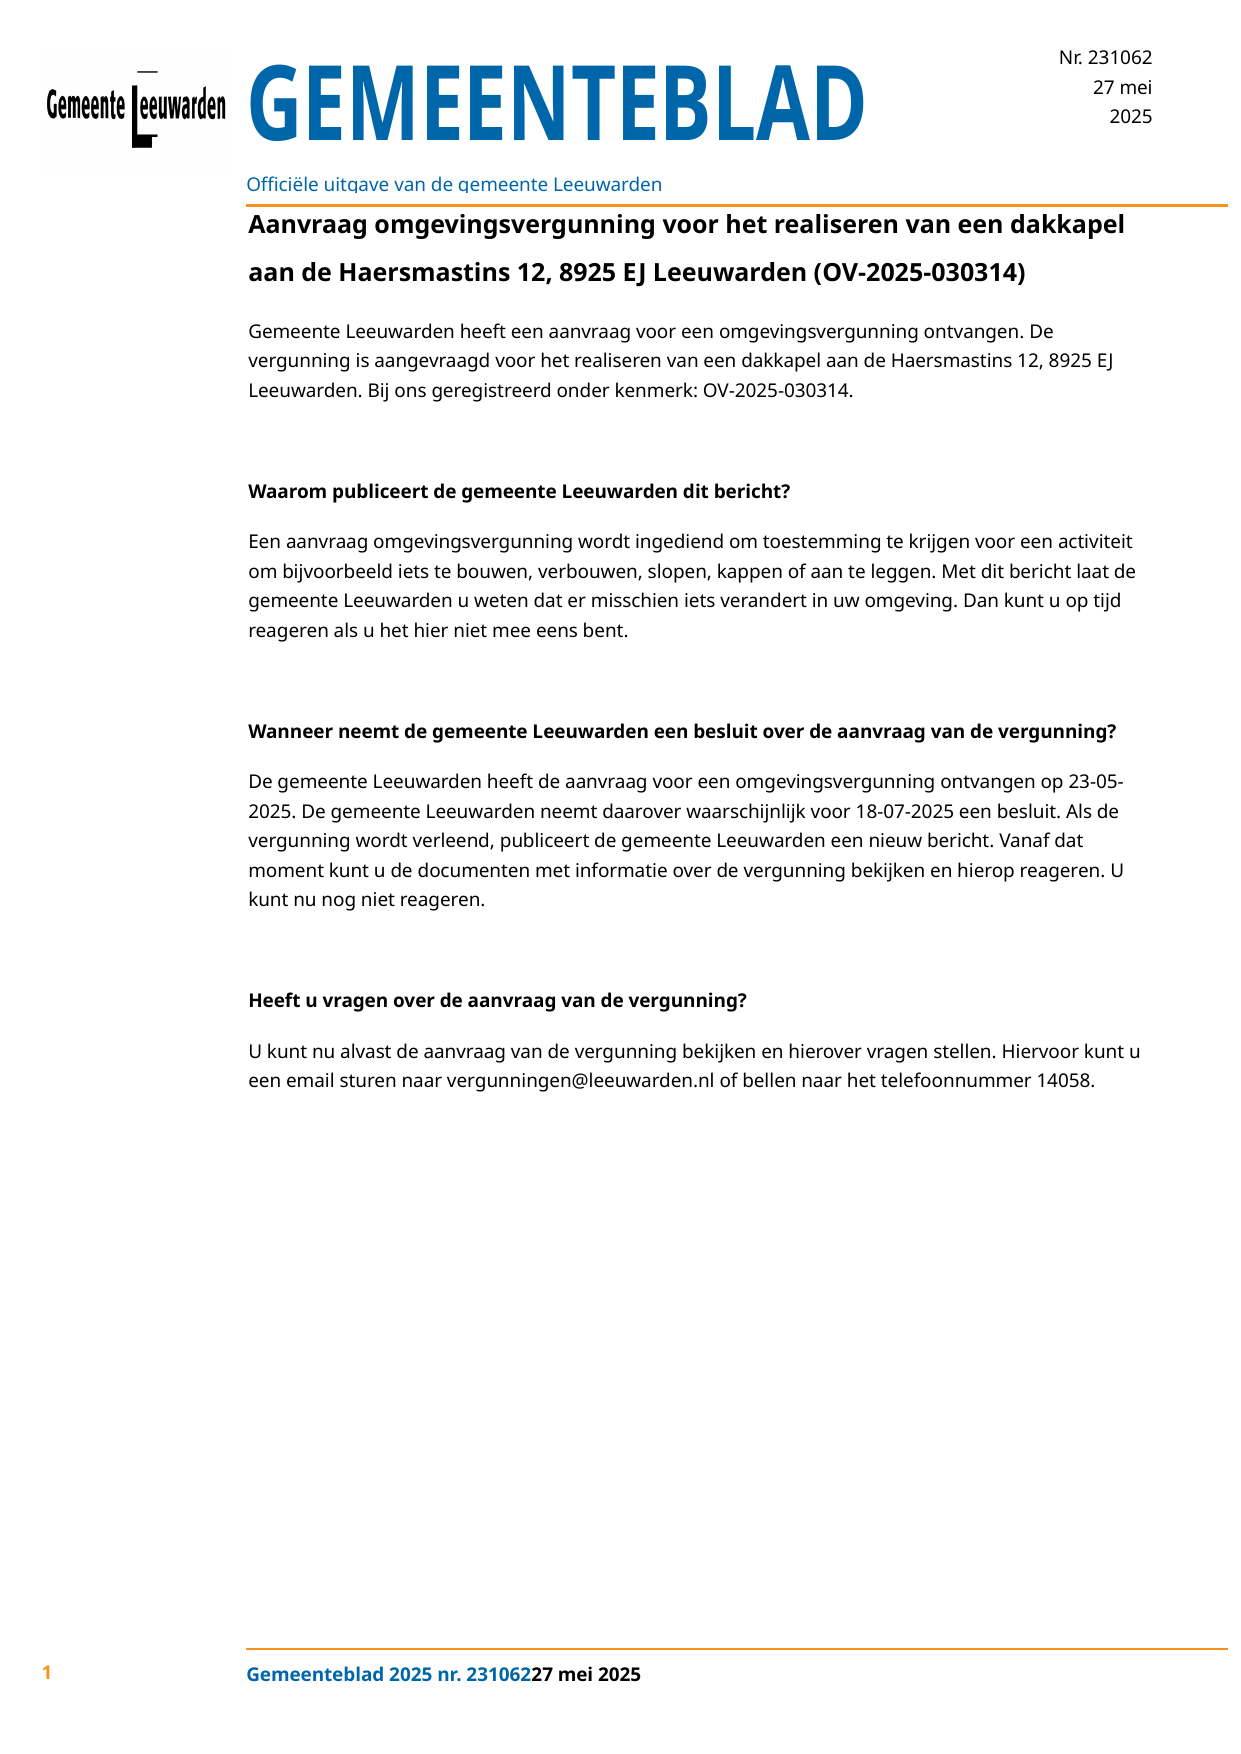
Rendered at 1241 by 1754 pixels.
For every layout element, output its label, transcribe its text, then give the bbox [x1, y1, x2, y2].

text Heeft u vragen over de aanvraag van de vergunning? [248, 987, 1152, 1013]
text Een aanvraag omgevingsvergunning wordt ingediend om toestemming te krijgen voor een activiteit om bijvoorbeeld iets te bouwen, verbouwen, slopen, kappen of aan te leggen. Met dit bericht laat de gemeente Leeuwarden u weten dat er misschien iets verandert in uw omgeving. Dan kunt u op tijd reageren als u het hier niet mee eens bent. [248, 528, 1152, 643]
text De gemeente Leeuwarden heeft de aanvraag voor een omgevingsvergunning ontvangen op 23-05-2025. De gemeente Leeuwarden neemt daarover waarschijnlijk voor 18-07-2025 een besluit. Als de vergunning wordt verleend, publiceert de gemeente Leeuwarden een nieuw bericht. Vanaf dat moment kunt u de documenten met informatie over de vergunning bekijken en hierop reageren. U kunt nu nog niet reageren. [248, 768, 1152, 912]
picture [41, 47, 231, 172]
text Aanvraag omgevingsvergunning voor het realiseren van een dakkapel aan de Haersmastins 12, 8925 EJ Leeuwarden (OV-2025-030314) [248, 207, 1152, 288]
text U kunt nu alvast de aanvraag van de vergunning bekijken en hierover vragen stellen. Hiervoor kunt u een email sturen naar vergunningen@leeuwarden.nl of bellen naar het telefoonnummer 14058. [248, 1038, 1152, 1093]
text Waarom publiceert de gemeente Leeuwarden dit bericht? [248, 478, 1152, 504]
text Gemeente Leeuwarden heeft een aanvraag voor een omgevingsvergunning ontvangen. De vergunning is aangevraagd voor het realiseren van een dakkapel aan de Haersmastins 12, 8925 EJ Leeuwarden. Bij ons geregistreerd onder kenmerk: OV-2025-030314. [248, 318, 1152, 403]
text Wanneer neemt de gemeente Leeuwarden een besluit over de aanvraag van de vergunning? [248, 718, 1152, 744]
